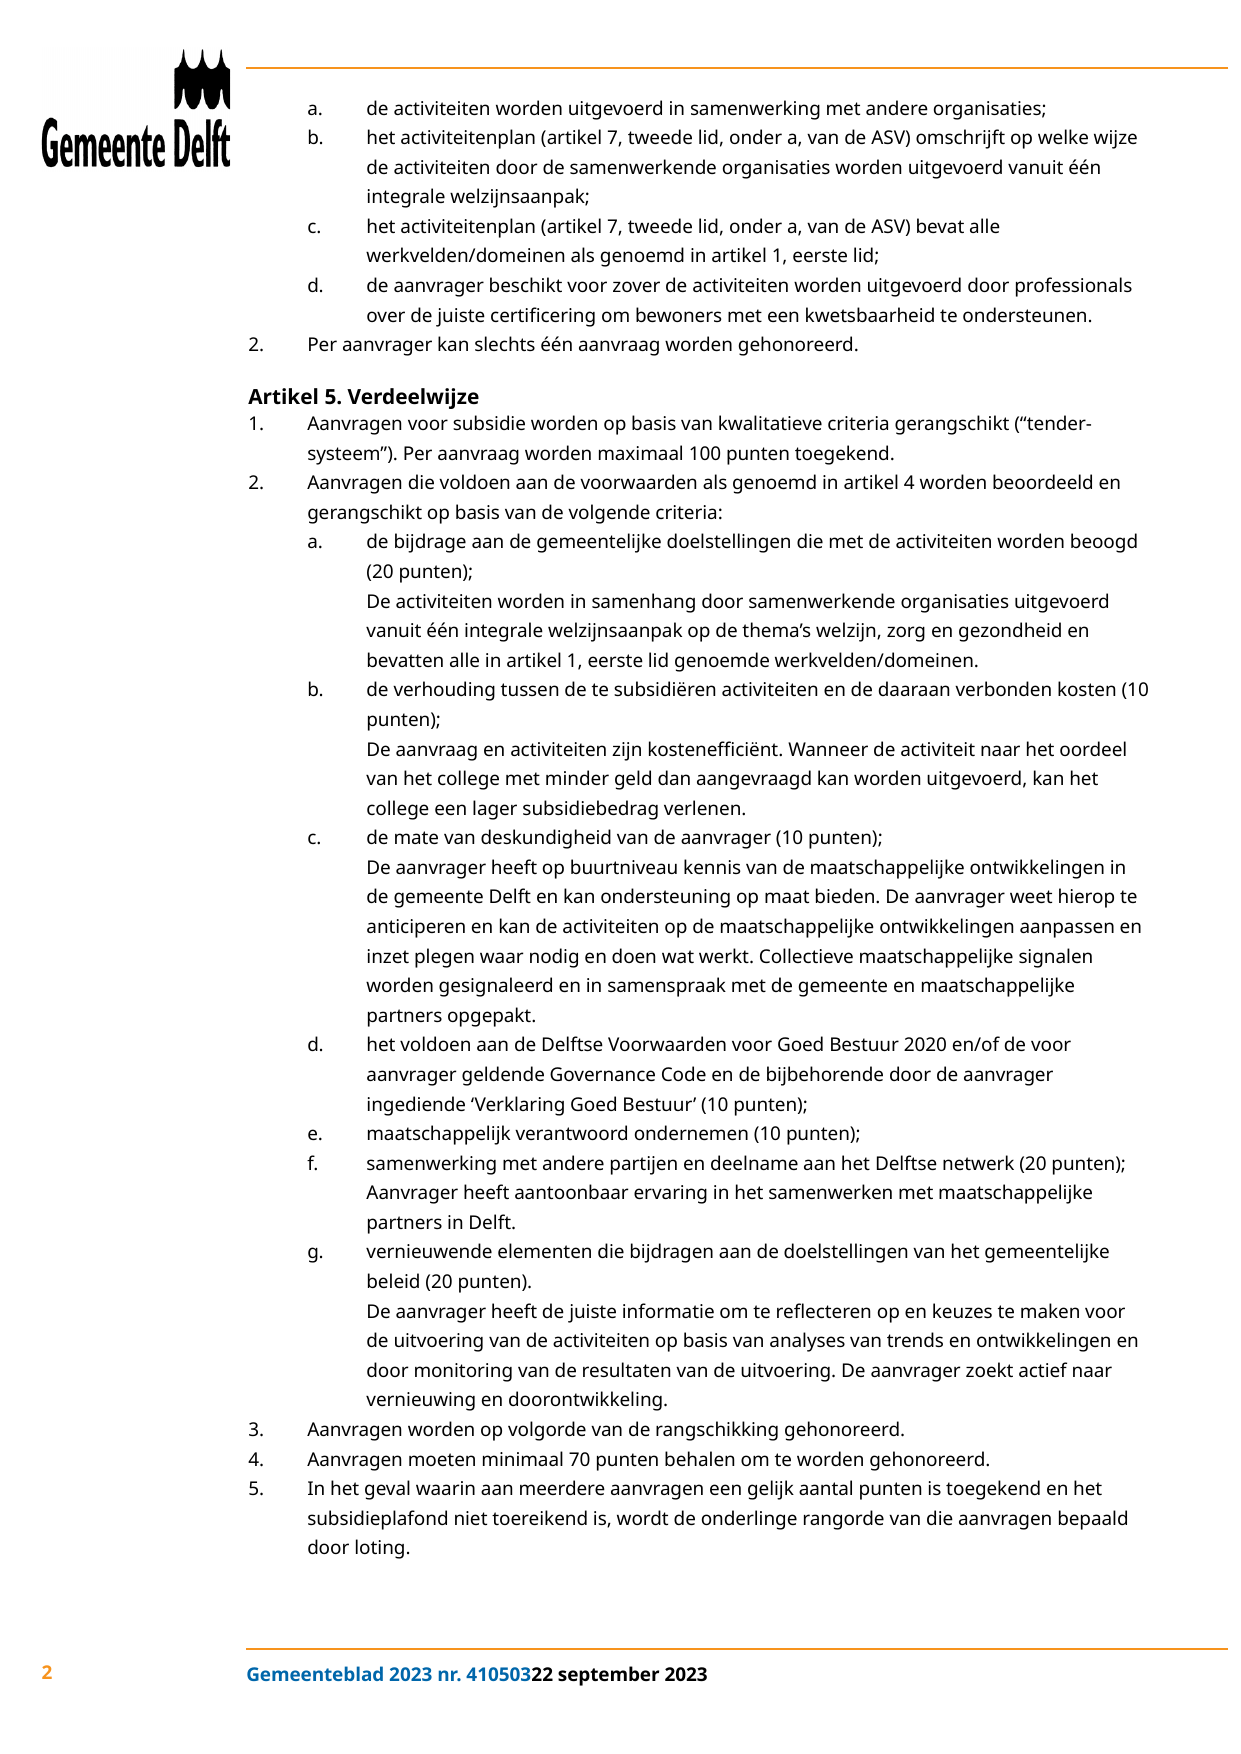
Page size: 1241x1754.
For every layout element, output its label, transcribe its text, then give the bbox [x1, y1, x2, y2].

list Aanvragen voor subsidie worden op basis van kwalitatieve criteria gerangschikt (“tender-systeem”). Per aanvraag worden maximaal 100 punten toegekend. [248, 410, 1152, 466]
list het voldoen aan de Delftse Voorwaarden voor Goed Bestuur 2020 en/of de voor aanvrager geldende Governance Code en de bijbehorende door de aanvrager ingediende ‘Verklaring Goed Bestuur’ (10 punten); [307, 1032, 1152, 1116]
list Per aanvrager kan slechts één aanvraag worden gehonoreerd. [248, 331, 1152, 357]
list Aanvragen die voldoen aan de voorwaarden als genoemd in artikel 4 worden beoordeeld en gerangschikt op basis van de volgende criteria: [248, 469, 1152, 525]
list Aanvragen worden op volgorde van de rangschikking gehonoreerd. [248, 1416, 1152, 1442]
list De aanvrager heeft op buurtniveau kennis van de maatschappelijke ontwikkelingen in de gemeente Delft en kan ondersteuning op maat bieden. De aanvrager weet hierop te anticiperen en kan de activiteiten op de maatschappelijke ontwikkelingen aanpassen en inzet plegen waar nodig en doen wat werkt. Collectieve maatschappelijke signalen worden gesignaleerd en in samenspraak met de gemeente en maatschappelijke partners opgepakt. [307, 854, 1152, 1028]
list Aanvragen moeten minimaal 70 punten behalen om te worden gehonoreerd. [248, 1446, 1152, 1471]
text Artikel 5. Verdeelwijze [248, 382, 1152, 410]
list het activiteitenplan (artikel 7, tweede lid, onder a, van de ASV) omschrijft op welke wijze de activiteiten door de samenwerkende organisaties worden uitgevoerd vanuit één integrale welzijnsaanpak; [307, 124, 1152, 209]
list de bijdrage aan de gemeentelijke doelstellingen die met de activiteiten worden beoogd (20 punten); [307, 529, 1152, 584]
list De activiteiten worden in samenhang door samenwerkende organisaties uitgevoerd vanuit één integrale welzijnsaanpak op de thema’s welzijn, zorg en gezondheid en bevatten alle in artikel 1, eerste lid genoemde werkvelden/domeinen. [307, 588, 1152, 673]
list vernieuwende elementen die bijdragen aan de doelstellingen van het gemeentelijke beleid (20 punten). [307, 1239, 1152, 1294]
list De aanvraag en activiteiten zijn kostenefficiënt. Wanneer de activiteit naar het oordeel van het college met minder geld dan aangevraagd kan worden uitgevoerd, kan het college een lager subsidiebedrag verlenen. [307, 736, 1152, 821]
list het activiteitenplan (artikel 7, tweede lid, onder a, van de ASV) bevat alle werkvelden/domeinen als genoemd in artikel 1, eerste lid; [307, 213, 1152, 268]
list maatschappelijk verantwoord ondernemen (10 punten); [307, 1120, 1152, 1146]
picture [41, 47, 231, 172]
list In het geval waarin aan meerdere aanvragen een gelijk aantal punten is toegekend en het subsidieplafond niet toereikend is, wordt de onderlinge rangorde van die aanvragen bepaald door loting. [248, 1475, 1152, 1560]
list De aanvrager heeft de juiste informatie om te reflecteren op en keuzes te maken voor de uitvoering van de activiteiten op basis van analyses van trends en ontwikkelingen en door monitoring van de resultaten van de uitvoering. De aanvrager zoekt actief naar vernieuwing en doorontwikkeling. [307, 1298, 1152, 1412]
list de verhouding tussen de te subsidiëren activiteiten en de daaraan verbonden kosten (10 punten); [307, 677, 1152, 732]
list de mate van deskundigheid van de aanvrager (10 punten); [307, 824, 1152, 850]
list samenwerking met andere partijen en deelname aan het Delftse netwerk (20 punten); [307, 1150, 1152, 1176]
list de aanvrager beschikt voor zover de activiteiten worden uitgevoerd door professionals over de juiste certificering om bewoners met een kwetsbaarheid te ondersteunen. [307, 272, 1152, 328]
list de activiteiten worden uitgevoerd in samenwerking met andere organisaties; [307, 95, 1152, 121]
list Aanvrager heeft aantoonbaar ervaring in het samenwerken met maatschappelijke partners in Delft. [307, 1179, 1152, 1235]
